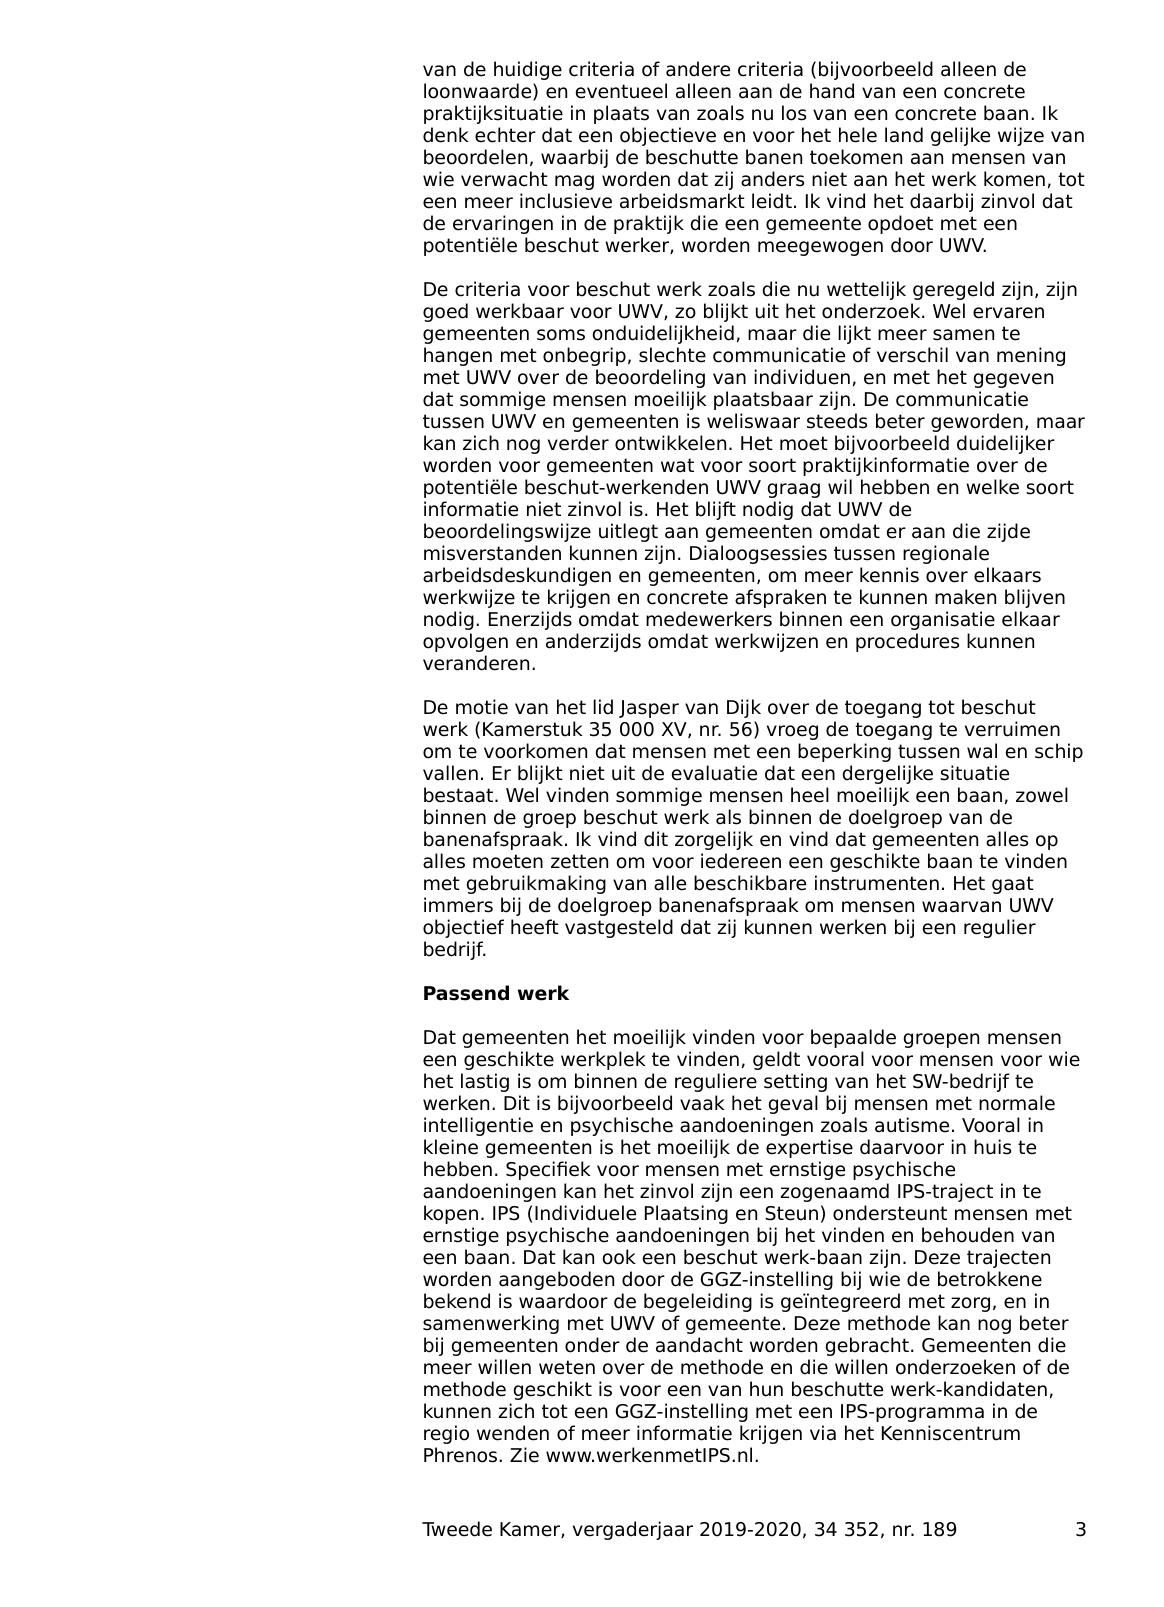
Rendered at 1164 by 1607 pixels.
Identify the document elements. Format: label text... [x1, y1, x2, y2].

text Dat gemeenten het moeilijk vinden voor bepaalde groepen mensen een geschikte werkplek te vinden, geldt vooral voor mensen voor wie het lastig is om binnen de reguliere setting van het SW-bedrijf te werken. Dit is bijvoorbeeld vaak het geval bij mensen met normale intelligentie en psychische aandoeningen zoals autisme. Vooral in kleine gemeenten is het moeilijk de expertise daarvoor in huis te hebben. Specifiek voor mensen met ernstige psychische aandoeningen kan het zinvol zijn een zogenaamd IPS-traject in te kopen. IPS (Individuele Plaatsing en Steun) ondersteunt mensen met ernstige psychische aandoeningen bij het vinden en behouden van een baan. Dat kan ook een beschut werk-baan zijn. Deze trajecten worden aangeboden door de GGZ-instelling bij wie de betrokkene bekend is waardoor de begeleiding is geïntegreerd met zorg, en in samenwerking met UWV of gemeente. Deze methode kan nog beter bij gemeenten onder de aandacht worden gebracht. Gemeenten die meer willen weten over de methode en die willen onderzoeken of de methode geschikt is voor een van hun beschutte werk-kandidaten, kunnen zich tot een GGZ-instelling met een IPS-programma in de regio wenden of meer informatie krijgen via het Kenniscentrum Phrenos. Zie www.werkenmetIPS.nl. [422, 1027, 1087, 1467]
text De motie van het lid Jasper van Dijk over de toegang tot beschut werk (Kamerstuk 35 000 XV, nr. 56) vroeg de toegang te verruimen om te voorkomen dat mensen met een beperking tussen wal en schip vallen. Er blijkt niet uit de evaluatie dat een dergelijke situatie bestaat. Wel vinden sommige mensen heel moeilijk een baan, zowel binnen de groep beschut werk als binnen de doelgroep van de banenafspraak. Ik vind dit zorgelijk en vind dat gemeenten alles op alles moeten zetten om voor iedereen een geschikte baan te vinden met gebruikmaking van alle beschikbare instrumenten. Het gaat immers bij de doelgroep banenafspraak om mensen waarvan UWV objectief heeft vastgesteld dat zij kunnen werken bij een regulier bedrijf. [422, 697, 1087, 961]
text van de huidige criteria of andere criteria (bijvoorbeeld alleen de loonwaarde) en eventueel alleen aan de hand van een concrete praktijksituatie in plaats van zoals nu los van een concrete baan. Ik denk echter dat een objectieve en voor het hele land gelijke wijze van beoordelen, waarbij de beschutte banen toekomen aan mensen van wie verwacht mag worden dat zij anders niet aan het werk komen, tot een meer inclusieve arbeidsmarkt leidt. Ik vind het daarbij zinvol dat de ervaringen in de praktijk die een gemeente opdoet met een potentiële beschut werker, worden meegewogen door UWV. [422, 59, 1087, 257]
subtitle Passend werk [422, 983, 1087, 1005]
text De criteria voor beschut werk zoals die nu wettelijk geregeld zijn, zijn goed werkbaar voor UWV, zo blijkt uit het onderzoek. Wel ervaren gemeenten soms onduidelijkheid, maar die lijkt meer samen te hangen met onbegrip, slechte communicatie of verschil van mening met UWV over de beoordeling van individuen, en met het gegeven dat sommige mensen moeilijk plaatsbaar zijn. De communicatie tussen UWV en gemeenten is weliswaar steeds beter geworden, maar kan zich nog verder ontwikkelen. Het moet bijvoorbeeld duidelijker worden voor gemeenten wat voor soort praktijkinformatie over de potentiële beschut-werkenden UWV graag wil hebben en welke soort informatie niet zinvol is. Het blijft nodig dat UWV de beoordelingswijze uitlegt aan gemeenten omdat er aan die zijde misverstanden kunnen zijn. Dialoogsessies tussen regionale arbeidsdeskundigen en gemeenten, om meer kennis over elkaars werkwijze te krijgen en concrete afspraken te kunnen maken blijven nodig. Enerzijds omdat medewerkers binnen een organisatie elkaar opvolgen en anderzijds omdat werkwijzen en procedures kunnen veranderen. [422, 279, 1087, 675]
